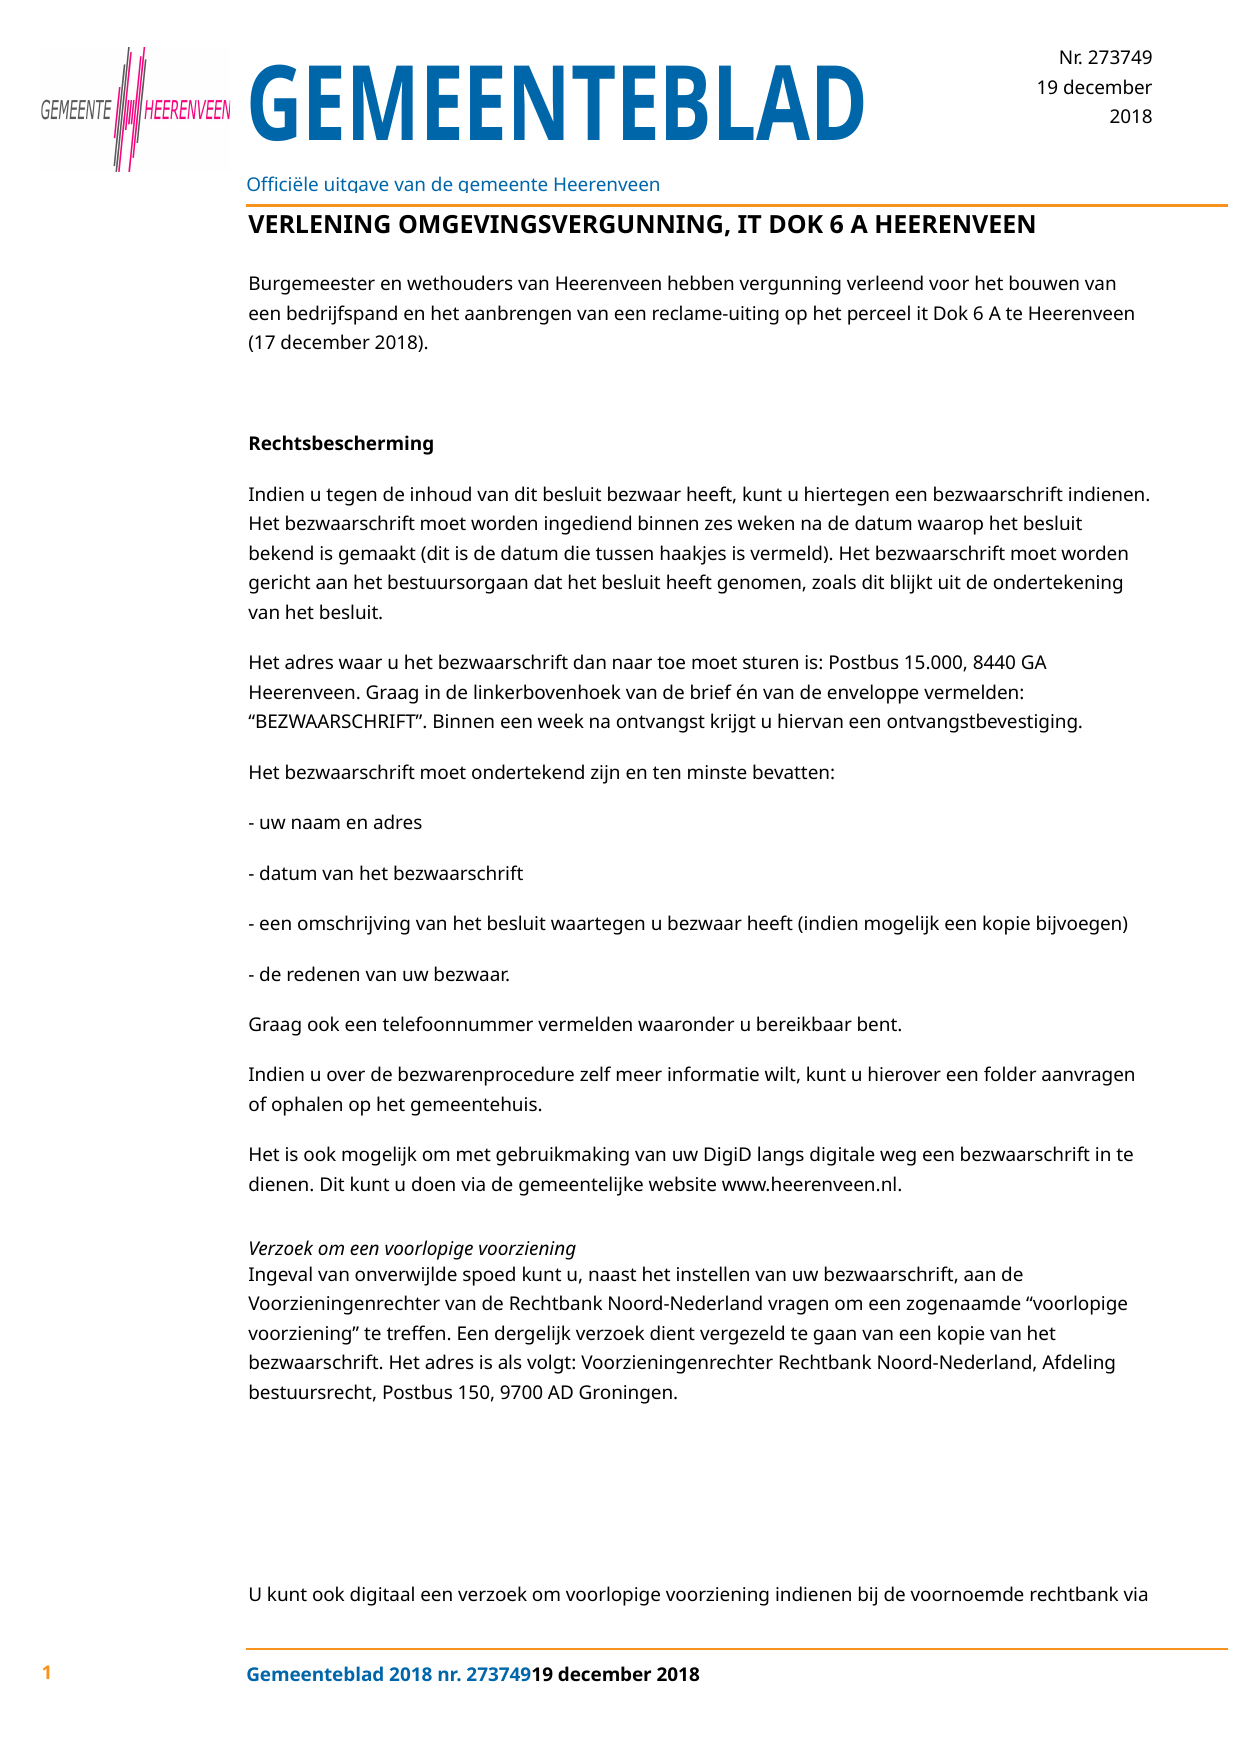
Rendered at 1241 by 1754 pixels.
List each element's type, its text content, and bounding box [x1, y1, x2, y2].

text - de redenen van uw bezwaar. [248, 961, 1152, 986]
text Indien u over de bezwarenprocedure zelf meer informatie wilt, kunt u hierover een folder aanvragen of ophalen op het gemeentehuis. [248, 1062, 1152, 1117]
picture [41, 47, 231, 172]
text VERLENING OMGEVINGSVERGUNNING, IT DOK 6 A HEERENVEEN [248, 207, 1152, 241]
text Indien u tegen de inhoud van dit besluit bezwaar heeft, kunt u hiertegen een bezwaarschrift indienen. Het bezwaarschrift moet worden ingediend binnen zes weken na de datum waarop het besluit bekend is gemaakt (dit is de datum die tussen haakjes is vermeld). Het bezwaarschrift moet worden gericht aan het bestuursorgaan dat het besluit heeft genomen, zoals dit blijkt uit de ondertekening van het besluit. [248, 481, 1152, 625]
text - uw naam en adres [248, 809, 1152, 835]
text Het is ook mogelijk om met gebruikmaking van uw DigiD langs digitale weg een bezwaarschrift in te dienen. Dit kunt u doen via de gemeentelijke website www.heerenveen.nl. [248, 1142, 1152, 1197]
text U kunt ook digitaal een verzoek om voorlopige voorziening indienen bij de voornoemde rechtbank via [248, 1581, 1152, 1607]
text Het adres waar u het bezwaarschrift dan naar toe moet sturen is: Postbus 15.000, 8440 GA Heerenveen. Graag in de linkerbovenhoek van de brief én van de enveloppe vermelden: “BEZWAARSCHRIFT”. Binnen een week na ontvangst krijgt u hiervan een ontvangstbevestiging. [248, 649, 1152, 734]
text Graag ook een telefoonnummer vermelden waaronder u bereikbaar bent. [248, 1011, 1152, 1037]
text Rechtsbescherming [248, 430, 1152, 456]
text - datum van het bezwaarschrift [248, 860, 1152, 886]
text - een omschrijving van het besluit waartegen u bezwaar heeft (indien mogelijk een kopie bijvoegen) [248, 910, 1152, 936]
text Het bezwaarschrift moet ondertekend zijn en ten minste bevatten: [248, 759, 1152, 785]
text Burgemeester en wethouders van Heerenveen hebben vergunning verleend voor het bouwen van een bedrijfspand en het aanbrengen van een reclame-uiting op het perceel it Dok 6 A te Heerenveen (17 december 2018). [248, 270, 1152, 355]
text Ingeval van onverwijlde spoed kunt u, naast het instellen van uw bezwaarschrift, aan de Voorzieningenrechter van de Rechtbank Noord-Nederland vragen om een zogenaamde “voorlopige voorziening” te treffen. Een dergelijk verzoek dient vergezeld te gaan van een kopie van het bezwaarschrift. Het adres is als volgt: Voorzieningenrechter Rechtbank Noord-Nederland, Afdeling bestuursrecht, Postbus 150, 9700 AD Groningen. [248, 1261, 1152, 1405]
text Verzoek om een voorlopige voorziening [248, 1235, 1152, 1261]
